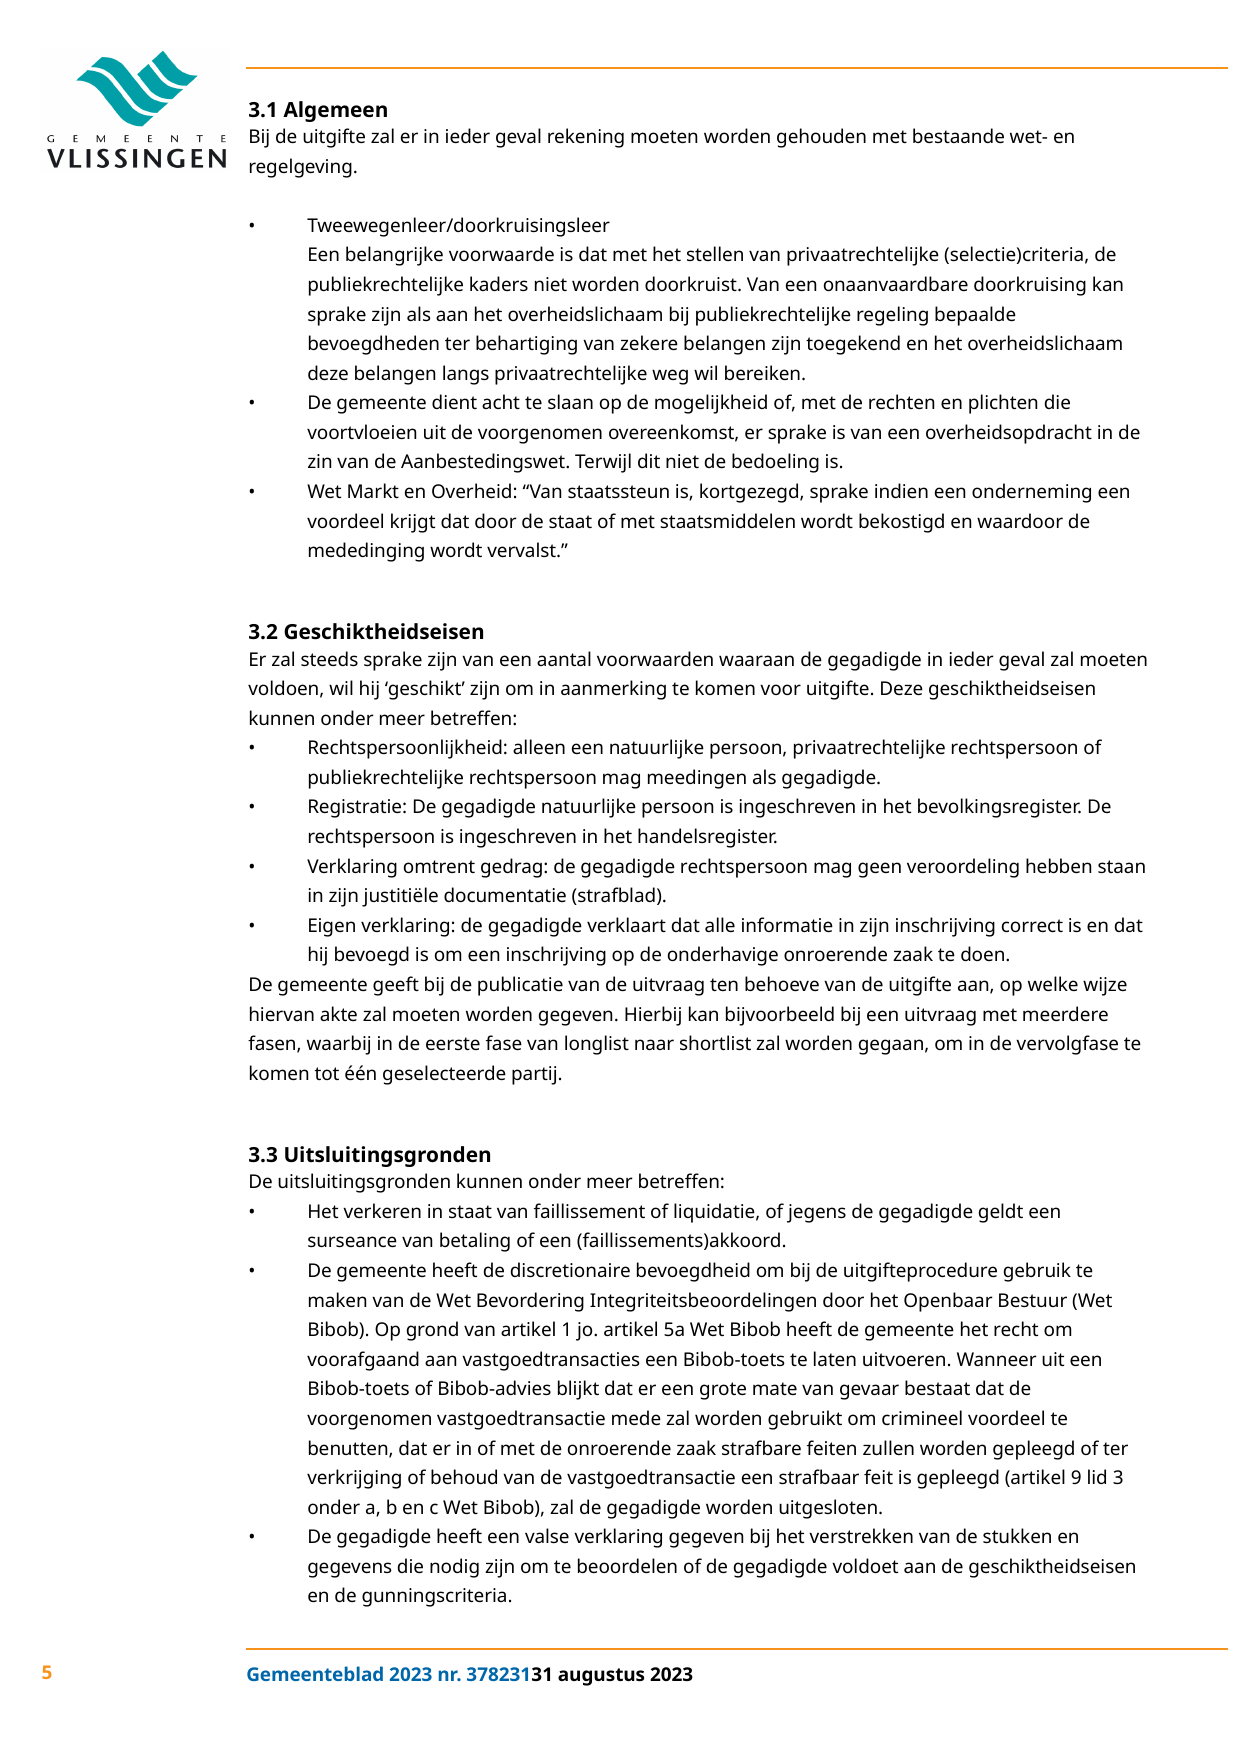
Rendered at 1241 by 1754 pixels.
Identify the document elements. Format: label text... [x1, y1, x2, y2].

text 3.3 Uitsluitingsgronden [248, 1140, 1152, 1168]
text De gemeente geeft bij de publicatie van de uitvraag ten behoeve van de uitgifte aan, op welke wijze hiervan akte zal moeten worden gegeven. Hierbij kan bijvoorbeeld bij een uitvraag met meerdere fasen, waarbij in de eerste fase van longlist naar shortlist zal worden gegaan, om in de vervolgfase te komen tot één geselecteerde partij. [248, 971, 1152, 1086]
list De gemeente dient acht te slaan op de mogelijkheid of, met de rechten en plichten die voortvloeien uit de voorgenomen overeenkomst, er sprake is van een overheidsopdracht in de zin van de Aanbestedingswet. Terwijl dit niet de bedoeling is. [248, 389, 1152, 474]
list Tweewegenleer/doorkruisingsleer [248, 212, 1152, 238]
text Bij de uitgifte zal er in ieder geval rekening moeten worden gehouden met bestaande wet- en regelgeving. [248, 123, 1152, 178]
text Er zal steeds sprake zijn van een aantal voorwaarden waaraan de gegadigde in ieder geval zal moeten voldoen, wil hij ‘geschikt’ zijn om in aanmerking te komen voor uitgifte. Deze geschiktheidseisen kunnen onder meer betreffen: [248, 646, 1152, 731]
picture [41, 47, 231, 172]
text 3.2 Geschiktheidseisen [248, 617, 1152, 646]
list De gemeente heeft de discretionaire bevoegdheid om bij de uitgifteprocedure gebruik te maken van de Wet Bevordering Integriteitsbeoordelingen door het Openbaar Bestuur (Wet Bibob). Op grond van artikel 1 jo. artikel 5a Wet Bibob heeft de gemeente het recht om voorafgaand aan vastgoedtransacties een Bibob-toets te laten uitvoeren. Wanneer uit een Bibob-toets of Bibob-advies blijkt dat er een grote mate van gevaar bestaat dat de voorgenomen vastgoedtransactie mede zal worden gebruikt om crimineel voordeel te benutten, dat er in of met de onroerende zaak strafbare feiten zullen worden gepleegd of ter verkrijging of behoud van de vastgoedtransactie een strafbaar feit is gepleegd (artikel 9 lid 3 onder a, b en c Wet Bibob), zal de gegadigde worden uitgesloten. [248, 1257, 1152, 1519]
text De uitsluitingsgronden kunnen onder meer betreffen: [248, 1168, 1152, 1194]
list Een belangrijke voorwaarde is dat met het stellen van privaatrechtelijke (selectie)criteria, de publiekrechtelijke kaders niet worden doorkruist. Van een onaanvaardbare doorkruising kan sprake zijn als aan het overheidslichaam bij publiekrechtelijke regeling bepaalde bevoegdheden ter behartiging van zekere belangen zijn toegekend en het overheidslichaam deze belangen langs privaatrechtelijke weg wil bereiken. [248, 242, 1152, 386]
list Verklaring omtrent gedrag: de gegadigde rechtspersoon mag geen veroordeling hebben staan in zijn justitiële documentatie (strafblad). [248, 853, 1152, 908]
list Het verkeren in staat van faillissement of liquidatie, of jegens de gegadigde geldt een surseance van betaling of een (faillissements)akkoord. [248, 1198, 1152, 1253]
list De gegadigde heeft een valse verklaring gegeven bij het verstrekken van de stukken en gegevens die nodig zijn om te beoordelen of de gegadigde voldoet aan de geschiktheidseisen en de gunningscriteria. [248, 1523, 1152, 1608]
list Eigen verklaring: de gegadigde verklaart dat alle informatie in zijn inschrijving correct is en dat hij bevoegd is om een inschrijving op de onderhavige onroerende zaak te doen. [248, 912, 1152, 967]
list Rechtspersoonlijkheid: alleen een natuurlijke persoon, privaatrechtelijke rechtspersoon of publiekrechtelijke rechtspersoon mag meedingen als gegadigde. [248, 734, 1152, 790]
list Wet Markt en Overheid: “Van staatssteun is, kortgezegd, sprake indien een onderneming een voordeel krijgt dat door de staat of met staatsmiddelen wordt bekostigd en waardoor de mededinging wordt vervalst.” [248, 478, 1152, 563]
list Registratie: De gegadigde natuurlijke persoon is ingeschreven in het bevolkingsregister. De rechtspersoon is ingeschreven in het handelsregister. [248, 794, 1152, 849]
text 3.1 Algemeen [248, 95, 1152, 123]
